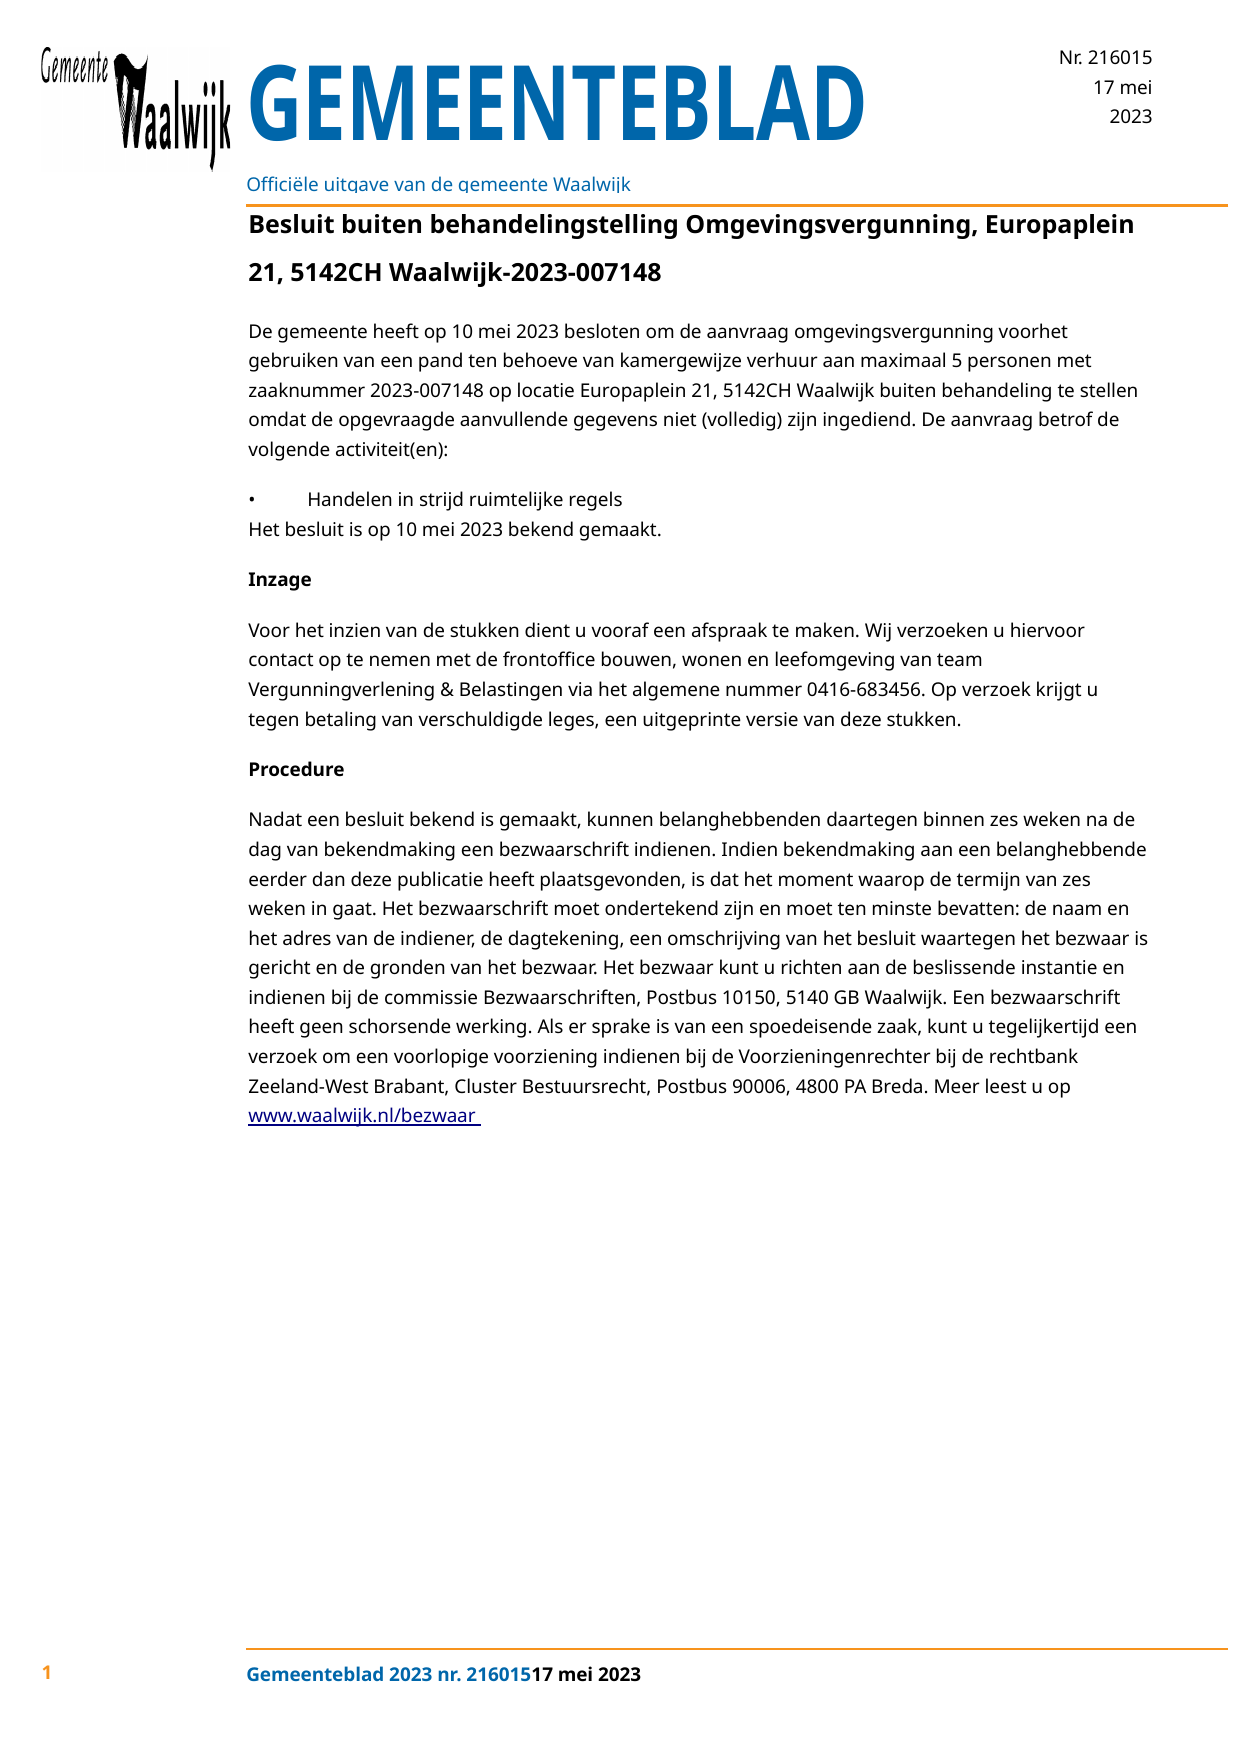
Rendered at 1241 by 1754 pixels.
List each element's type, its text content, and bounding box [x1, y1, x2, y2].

text Voor het inzien van de stukken dient u vooraf een afspraak te maken. Wij verzoeken u hiervoor contact op te nemen met de frontoffice bouwen, wonen en leefomgeving van team Vergunningverlening & Belastingen via het algemene nummer 0416-683456. Op verzoek krijgt u tegen betaling van verschuldigde leges, een uitgeprinte versie van deze stukken. [248, 617, 1152, 732]
text Het besluit is op 10 mei 2023 bekend gemaakt. [248, 516, 1152, 542]
picture [41, 47, 231, 172]
text De gemeente heeft op 10 mei 2023 besloten om de aanvraag omgevingsvergunning voorhet gebruiken van een pand ten behoeve van kamergewijze verhuur aan maximaal 5 personen met zaaknummer 2023-007148 op locatie Europaplein 21, 5142CH Waalwijk buiten behandeling te stellen omdat de opgevraagde aanvullende gegevens niet (volledig) zijn ingediend. De aanvraag betrof de volgende activiteit(en): [248, 318, 1152, 462]
list Handelen in strijd ruimtelijke regels [248, 487, 1152, 512]
text Inzage [248, 567, 1152, 592]
text Procedure [248, 756, 1152, 782]
text Besluit buiten behandelingstelling Omgevingsvergunning, Europaplein 21, 5142CH Waalwijk-2023-007148 [248, 207, 1152, 288]
text Nadat een besluit bekend is gemaakt, kunnen belanghebbenden daartegen binnen zes weken na de dag van bekendmaking een bezwaarschrift indienen. Indien bekendmaking aan een belanghebbende eerder dan deze publicatie heeft plaatsgevonden, is dat het moment waarop de termijn van zes weken in gaat. Het bezwaarschrift moet ondertekend zijn en moet ten minste bevatten: de naam en het adres van de indiener, de dagtekening, een omschrijving van het besluit waartegen het bezwaar is gericht en de gronden van het bezwaar. Het bezwaar kunt u richten aan de beslissende instantie en indienen bij de commissie Bezwaarschriften, Postbus 10150, 5140 GB Waalwijk. Een bezwaarschrift heeft geen schorsende werking. Als er sprake is van een spoedeisende zaak, kunt u tegelijkertijd een verzoek om een voorlopige voorziening indienen bij de Voorzieningenrechter bij de rechtbank Zeeland-West Brabant, Cluster Bestuursrecht, Postbus 90006, 4800 PA Breda. Meer leest u op www.waalwijk.nl/bezwaar [248, 807, 1152, 1128]
